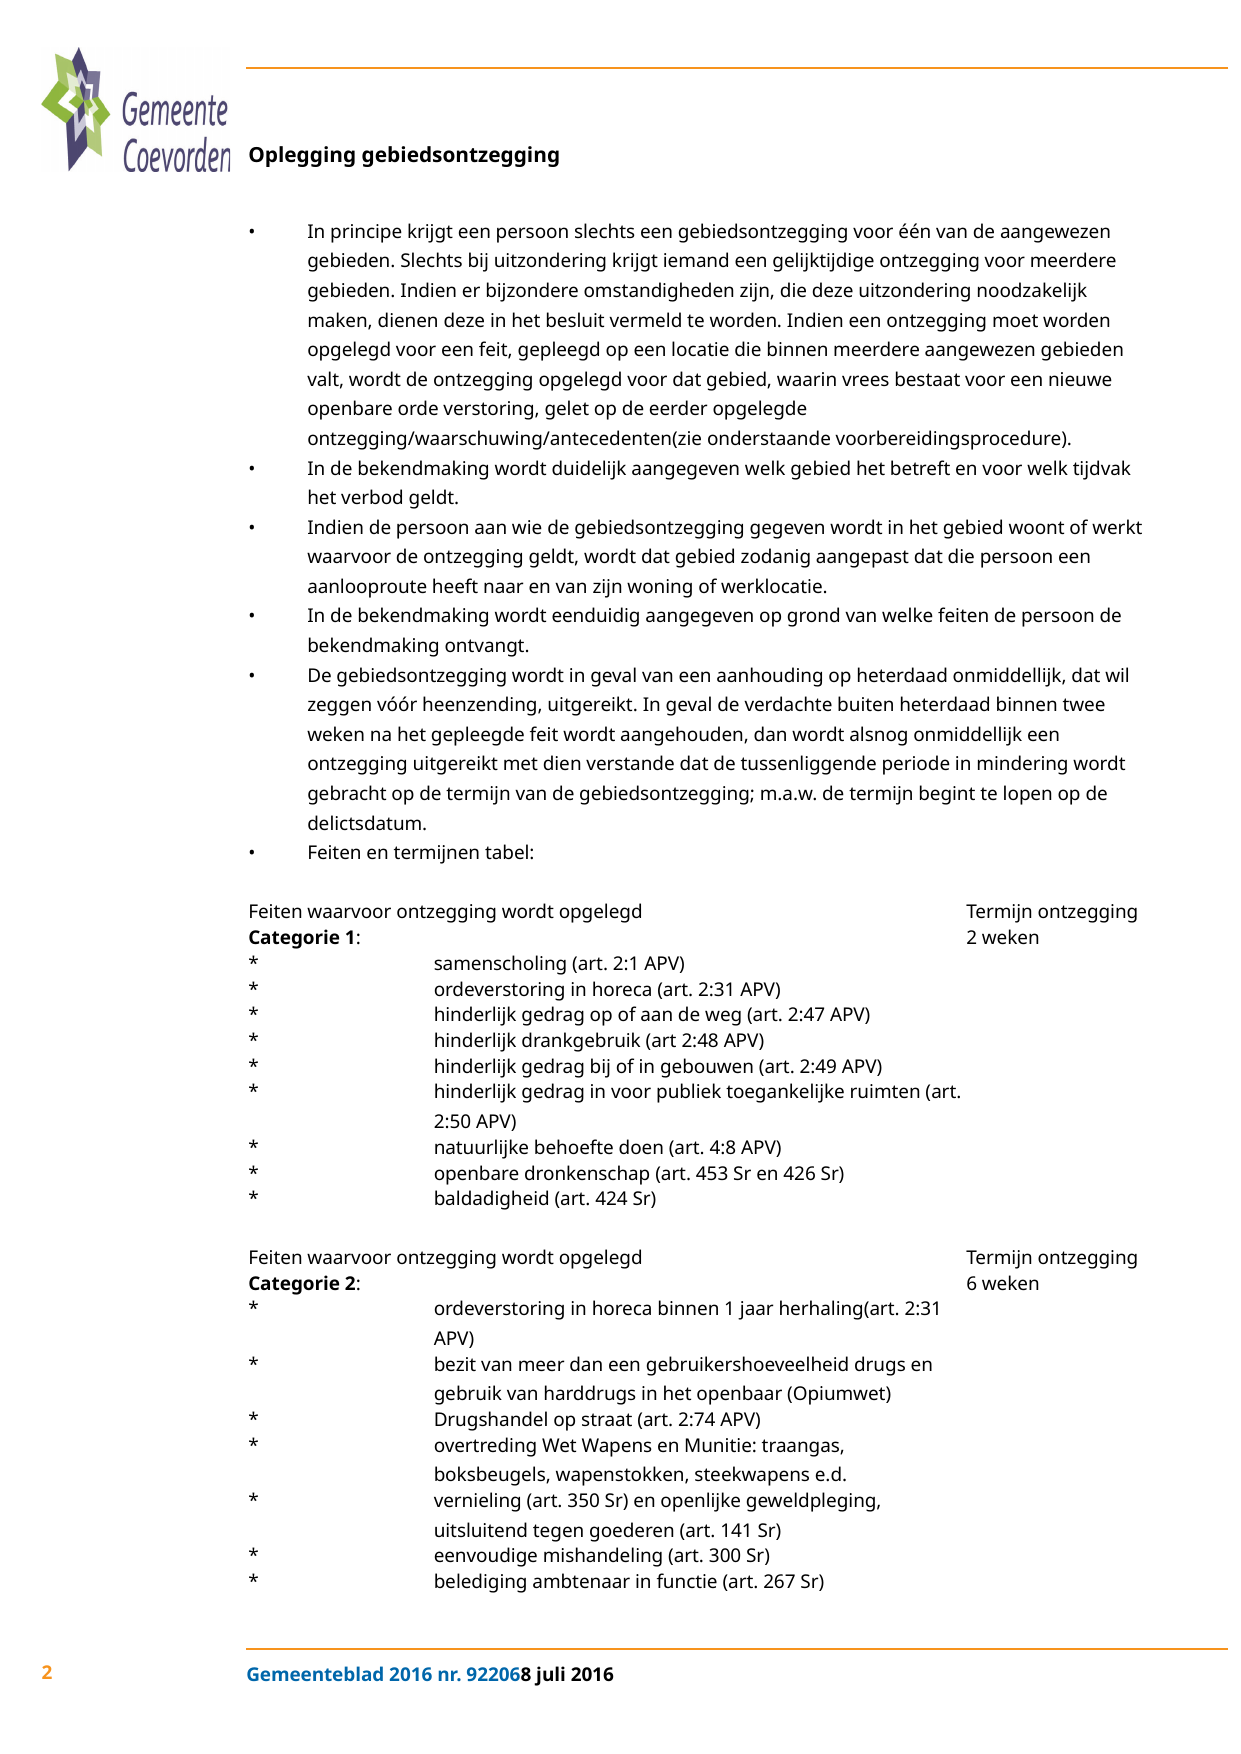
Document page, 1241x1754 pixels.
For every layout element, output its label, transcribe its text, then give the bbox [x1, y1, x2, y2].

table_cell * [248, 976, 433, 1002]
table_cell [966, 1568, 1152, 1594]
table_cell * [248, 1543, 433, 1568]
table_cell hinderlijk gedrag in voor publiek toegankelijke ruimten (art. 2:50 APV) [434, 1079, 966, 1134]
table_cell [966, 1027, 1152, 1053]
picture [41, 47, 231, 172]
table_header Feiten waarvoor ontzegging wordt opgelegd [248, 1244, 966, 1270]
table_cell * [248, 1079, 433, 1134]
table_cell openbare dronkenschap (art. 453 Sr en 426 Sr) [434, 1160, 966, 1186]
table_cell [966, 1487, 1152, 1543]
table_cell * [248, 1568, 433, 1594]
table_cell * [248, 1296, 433, 1351]
table_cell * [248, 1053, 433, 1079]
table_cell [966, 1053, 1152, 1079]
table_cell * [248, 950, 433, 976]
table_cell * [248, 1134, 433, 1160]
list In principe krijgt een persoon slechts een gebiedsontzegging voor één van de aangewezen gebieden. Slechts bij uitzondering krijgt iemand een gelijktijdige ontzegging voor meerdere gebieden. Indien er bijzondere omstandigheden zijn, die deze uitzondering noodzakelijk maken, dienen deze in het besluit vermeld te worden. Indien een ontzegging moet worden opgelegd voor een feit, gepleegd op een locatie die binnen meerdere aangewezen gebieden valt, wordt de ontzegging opgelegd voor dat gebied, waarin vrees bestaat voor een nieuwe openbare orde verstoring, gelet op de eerder opgelegde ontzegging/waarschuwing/antecedenten(zie onderstaande voorbereidingsprocedure). [248, 218, 1152, 451]
table_cell bezit van meer dan een gebruikershoeveelheid drugs en gebruik van harddrugs in het openbaar (Opiumwet) [434, 1351, 966, 1406]
table_cell Categorie 2: [248, 1270, 966, 1296]
table_cell [966, 1543, 1152, 1568]
table_header Feiten waarvoor ontzegging wordt opgelegd [248, 899, 966, 924]
table_cell * [248, 1002, 433, 1027]
table_cell [966, 1134, 1152, 1160]
list In de bekendmaking wordt duidelijk aangegeven welk gebied het betreft en voor welk tijdvak het verbod geldt. [248, 455, 1152, 510]
table_cell overtreding Wet Wapens en Munitie: traangas, boksbeugels, wapenstokken, steekwapens e.d. [434, 1432, 966, 1487]
table_cell [966, 976, 1152, 1002]
table_cell ordeverstoring in horeca binnen 1 jaar herhaling(art. 2:31 APV) [434, 1296, 966, 1351]
table_cell hinderlijk gedrag bij of in gebouwen (art. 2:49 APV) [434, 1053, 966, 1079]
table_cell [966, 1406, 1152, 1432]
table_cell 6 weken [966, 1270, 1152, 1296]
table_cell [966, 950, 1152, 976]
table_cell Categorie 1: [248, 924, 966, 950]
table_cell hinderlijk drankgebruik (art 2:48 APV) [434, 1027, 966, 1053]
table_cell * [248, 1432, 433, 1487]
table_cell * [248, 1351, 433, 1406]
table_cell [966, 1002, 1152, 1027]
table_cell belediging ambtenaar in functie (art. 267 Sr) [434, 1568, 966, 1594]
table_cell 2 weken [966, 924, 1152, 950]
list Feiten en termijnen tabel: [248, 839, 1152, 865]
table_cell [966, 1351, 1152, 1406]
table_cell [966, 1079, 1152, 1134]
table_cell Drugshandel op straat (art. 2:74 APV) [434, 1406, 966, 1432]
table_cell hinderlijk gedrag op of aan de weg (art. 2:47 APV) [434, 1002, 966, 1027]
table_cell ordeverstoring in horeca (art. 2:31 APV) [434, 976, 966, 1002]
table_cell * [248, 1160, 433, 1186]
table_cell * [248, 1487, 433, 1543]
table_cell eenvoudige mishandeling (art. 300 Sr) [434, 1543, 966, 1568]
list De gebiedsontzegging wordt in geval van een aanhouding op heterdaad onmiddellijk, dat wil zeggen vóór heenzending, uitgereikt. In geval de verdachte buiten heterdaad binnen twee weken na het gepleegde feit wordt aangehouden, dan wordt alsnog onmiddellijk een ontzegging uitgereikt met dien verstande dat de tussenliggende periode in mindering wordt gebracht op de termijn van de gebiedsontzegging; m.a.w. de termijn begint te lopen op de delictsdatum. [248, 662, 1152, 836]
table_cell * [248, 1027, 433, 1053]
table_cell [966, 1432, 1152, 1487]
table_cell * [248, 1186, 433, 1211]
table_cell samenscholing (art. 2:1 APV) [434, 950, 966, 976]
table_cell [966, 1186, 1152, 1211]
table_cell baldadigheid (art. 424 Sr) [434, 1186, 966, 1211]
table_cell vernieling (art. 350 Sr) en openlijke geweldpleging, uitsluitend tegen goederen (art. 141 Sr) [434, 1487, 966, 1543]
list Indien de persoon aan wie de gebiedsontzegging gegeven wordt in het gebied woont of werkt waarvoor de ontzegging geldt, wordt dat gebied zodanig aangepast dat die persoon een aanlooproute heeft naar en van zijn woning of werklocatie. [248, 514, 1152, 599]
text Oplegging gebiedsontzegging [248, 140, 1152, 169]
table_cell [966, 1296, 1152, 1351]
table_header Termijn ontzegging [966, 899, 1152, 924]
table_cell [966, 1160, 1152, 1186]
list In de bekendmaking wordt eenduidig aangegeven op grond van welke feiten de persoon de bekendmaking ontvangt. [248, 603, 1152, 658]
table_cell * [248, 1406, 433, 1432]
table_header Termijn ontzegging [966, 1244, 1152, 1270]
table_cell natuurlijke behoefte doen (art. 4:8 APV) [434, 1134, 966, 1160]
